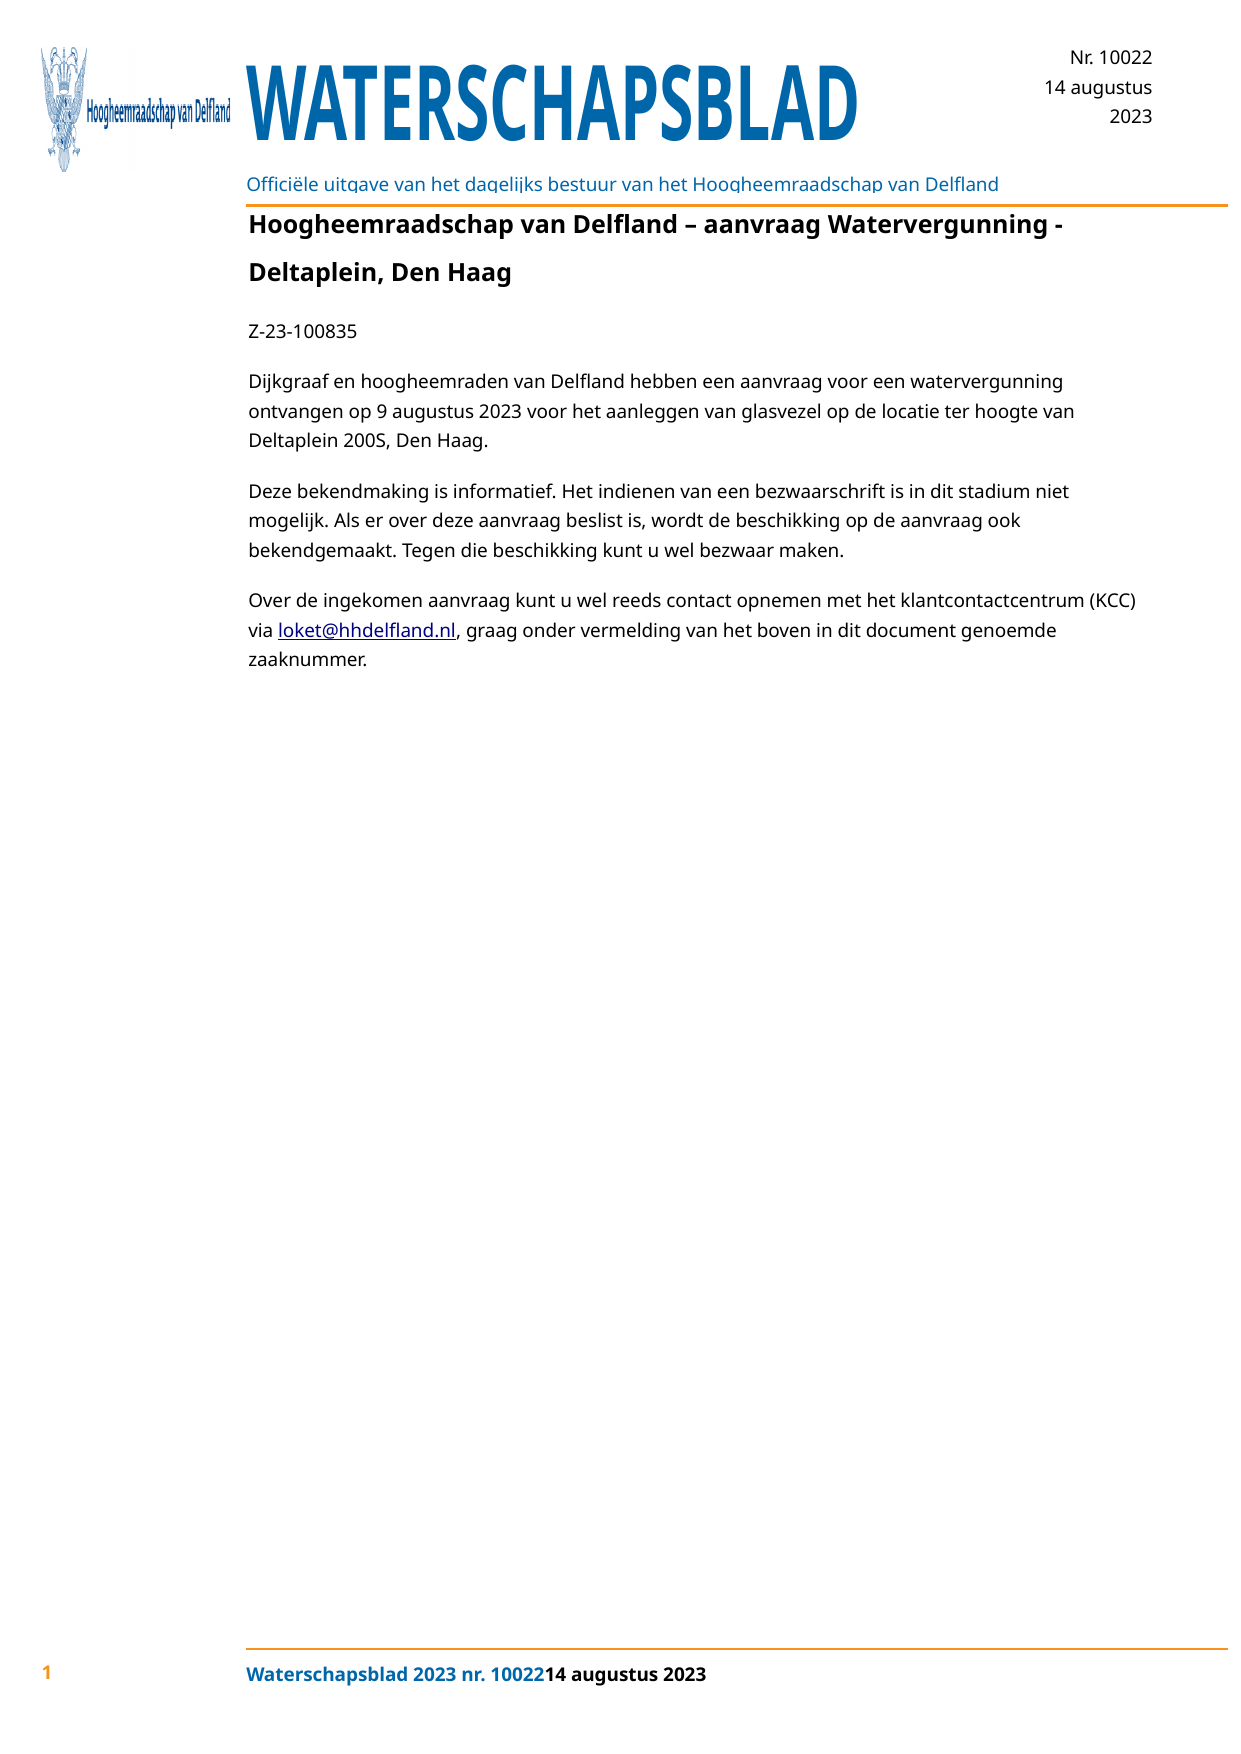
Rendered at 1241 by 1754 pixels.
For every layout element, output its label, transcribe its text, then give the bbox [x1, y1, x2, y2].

text Over de ingekomen aanvraag kunt u wel reeds contact opnemen met het klantcontactcentrum (KCC) via loket@hhdelfland.nl, graag onder vermelding van het boven in dit document genoemde zaaknummer. [248, 587, 1152, 672]
text Hoogheemraadschap van Delfland – aanvraag Watervergunning - Deltaplein, Den Haag [248, 207, 1152, 288]
text Z-23-100835 [248, 318, 1152, 344]
picture [41, 47, 231, 172]
text Dijkgraaf en hoogheemraden van Delfland hebben een aanvraag voor een watervergunning ontvangen op 9 augustus 2023 voor het aanleggen van glasvezel op de locatie ter hoogte van Deltaplein 200S, Den Haag. [248, 368, 1152, 453]
text Deze bekendmaking is informatief. Het indienen van een bezwaarschrift is in dit stadium niet mogelijk. Als er over deze aanvraag beslist is, wordt de beschikking op de aanvraag ook bekendgemaakt. Tegen die beschikking kunt u wel bezwaar maken. [248, 478, 1152, 563]
